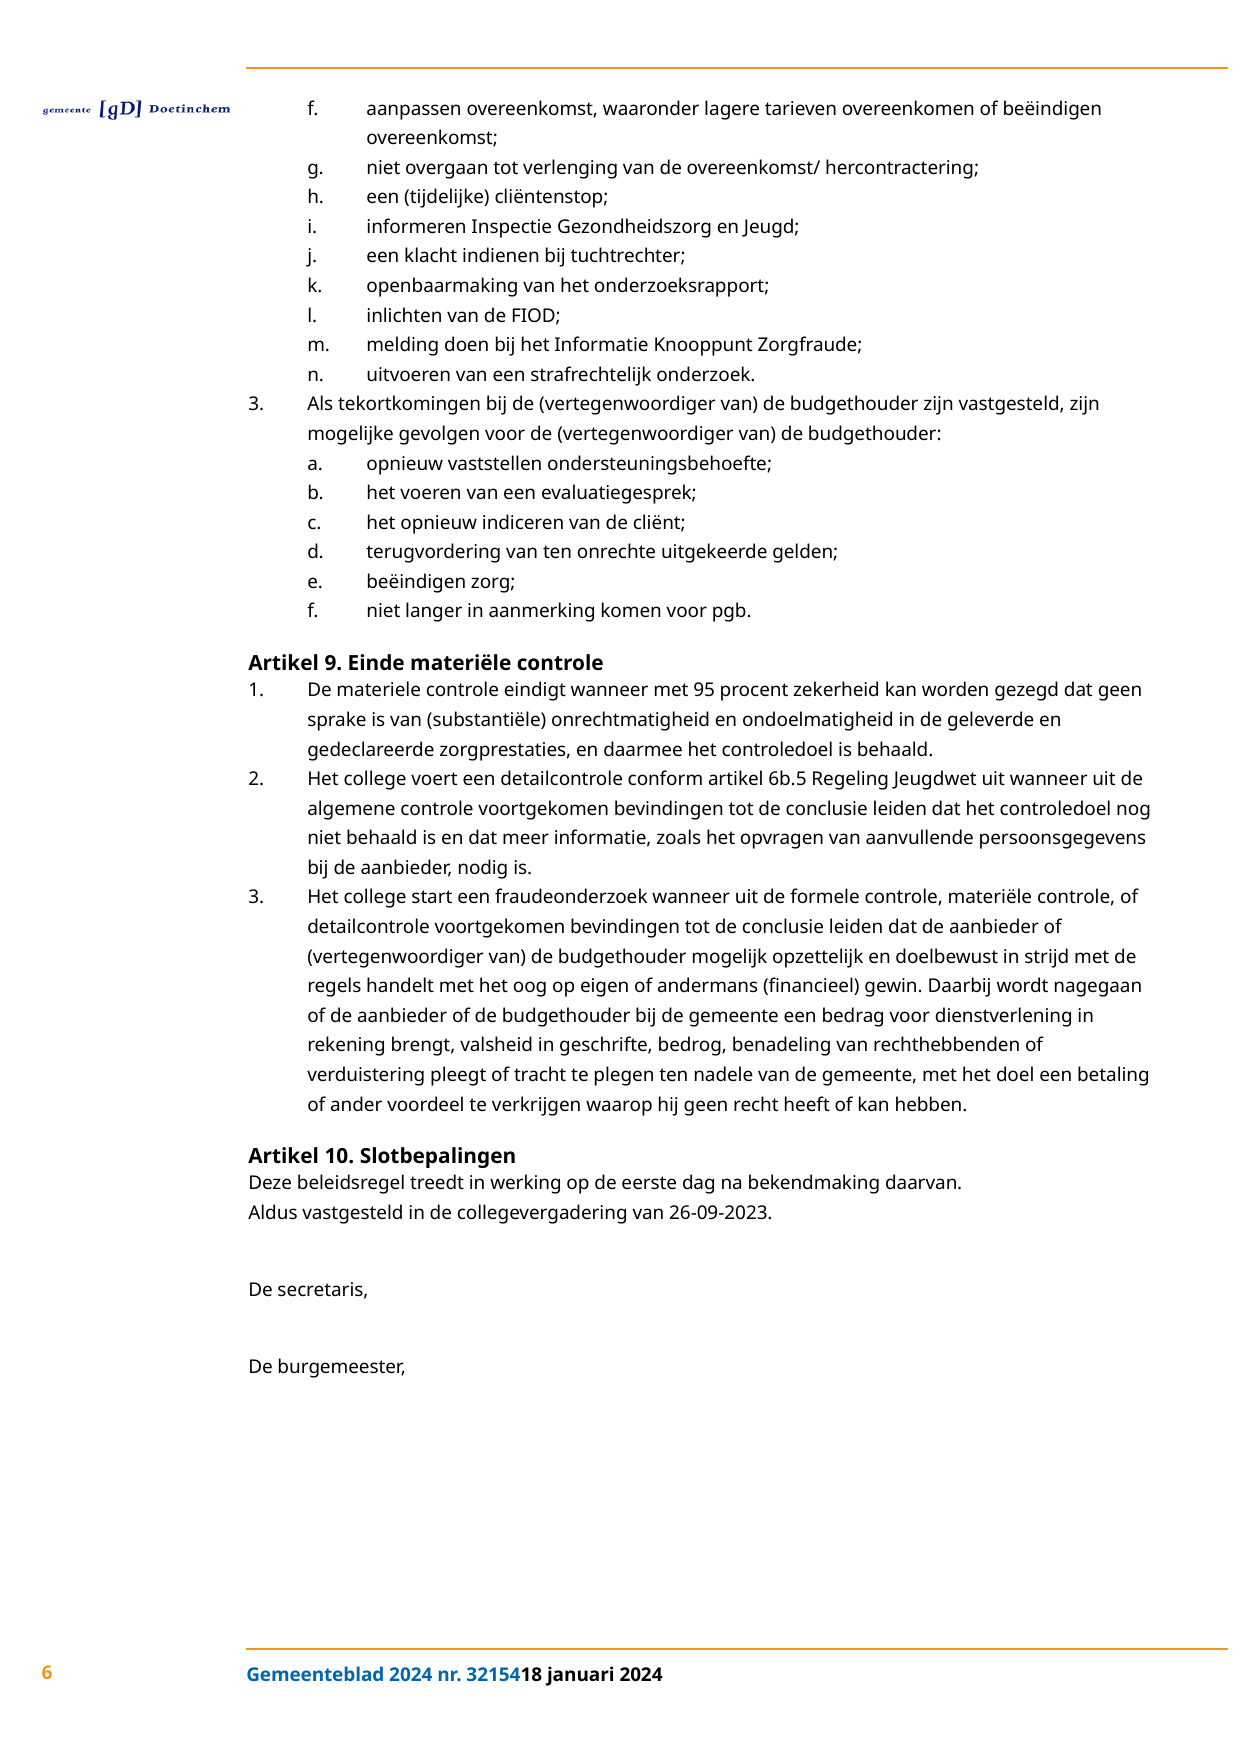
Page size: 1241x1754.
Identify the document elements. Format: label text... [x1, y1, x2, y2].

text Deze beleidsregel treedt in werking op de eerste dag na bekendmaking daarvan. [248, 1169, 1152, 1195]
list openbaarmaking van het onderzoeksrapport; [307, 272, 1152, 298]
list een (tijdelijke) cliëntenstop; [307, 183, 1152, 209]
list terugvordering van ten onrechte uitgekeerde gelden; [307, 538, 1152, 564]
list beëindigen zorg; [307, 568, 1152, 594]
text Aldus vastgesteld in de collegevergadering van 26-09-2023. [248, 1199, 1152, 1225]
list aanpassen overeenkomst, waaronder lagere tarieven overeenkomen of beëindigen overeenkomst; [307, 95, 1152, 150]
list De materiele controle eindigt wanneer met 95 procent zekerheid kan worden gezegd dat geen sprake is van (substantiële) onrechtmatigheid en ondoelmatigheid in de geleverde en gedeclareerde zorgprestaties, en daarmee het controledoel is behaald. [248, 677, 1152, 761]
list uitvoeren van een strafrechtelijk onderzoek. [307, 361, 1152, 387]
list niet langer in aanmerking komen voor pgb. [307, 598, 1152, 623]
text De secretaris, [248, 1276, 1152, 1302]
text De burgemeester, [248, 1353, 1152, 1379]
list het opnieuw indiceren van de cliënt; [307, 509, 1152, 535]
list niet overgaan tot verlenging van de overeenkomst/ hercontractering; [307, 154, 1152, 180]
list opnieuw vaststellen ondersteuningsbehoefte; [307, 450, 1152, 476]
text Artikel 9. Einde materiële controle [248, 648, 1152, 677]
list een klacht indienen bij tuchtrechter; [307, 243, 1152, 268]
list het voeren van een evaluatiegesprek; [307, 479, 1152, 505]
picture [41, 47, 231, 172]
list melding doen bij het Informatie Knooppunt Zorgfraude; [307, 331, 1152, 357]
list Als tekortkomingen bij de (vertegenwoordiger van) de budgethouder zijn vastgesteld, zijn mogelijke gevolgen voor de (vertegenwoordiger van) de budgethouder: [248, 391, 1152, 446]
list Het college voert een detailcontrole conform artikel 6b.5 Regeling Jeugdwet uit wanneer uit de algemene controle voortgekomen bevindingen tot de conclusie leiden dat het controledoel nog niet behaald is en dat meer informatie, zoals het opvragen van aanvullende persoonsgegevens bij de aanbieder, nodig is. [248, 765, 1152, 880]
list informeren Inspectie Gezondheidszorg en Jeugd; [307, 213, 1152, 239]
text Artikel 10. Slotbepalingen [248, 1141, 1152, 1169]
list Het college start een fraudeonderzoek wanneer uit de formele controle, materiële controle, of detailcontrole voortgekomen bevindingen tot de conclusie leiden dat de aanbieder of (vertegenwoordiger van) de budgethouder mogelijk opzettelijk en doelbewust in strijd met de regels handelt met het oog op eigen of andermans (financieel) gewin. Daarbij wordt nagegaan of de aanbieder of de budgethouder bij de gemeente een bedrag voor dienstverlening in rekening brengt, valsheid in geschrifte, bedrog, benadeling van rechthebbenden of verduistering pleegt of tracht te plegen ten nadele van de gemeente, met het doel een betaling of ander voordeel te verkrijgen waarop hij geen recht heeft of kan hebben. [248, 884, 1152, 1116]
list inlichten van de FIOD; [307, 302, 1152, 328]
